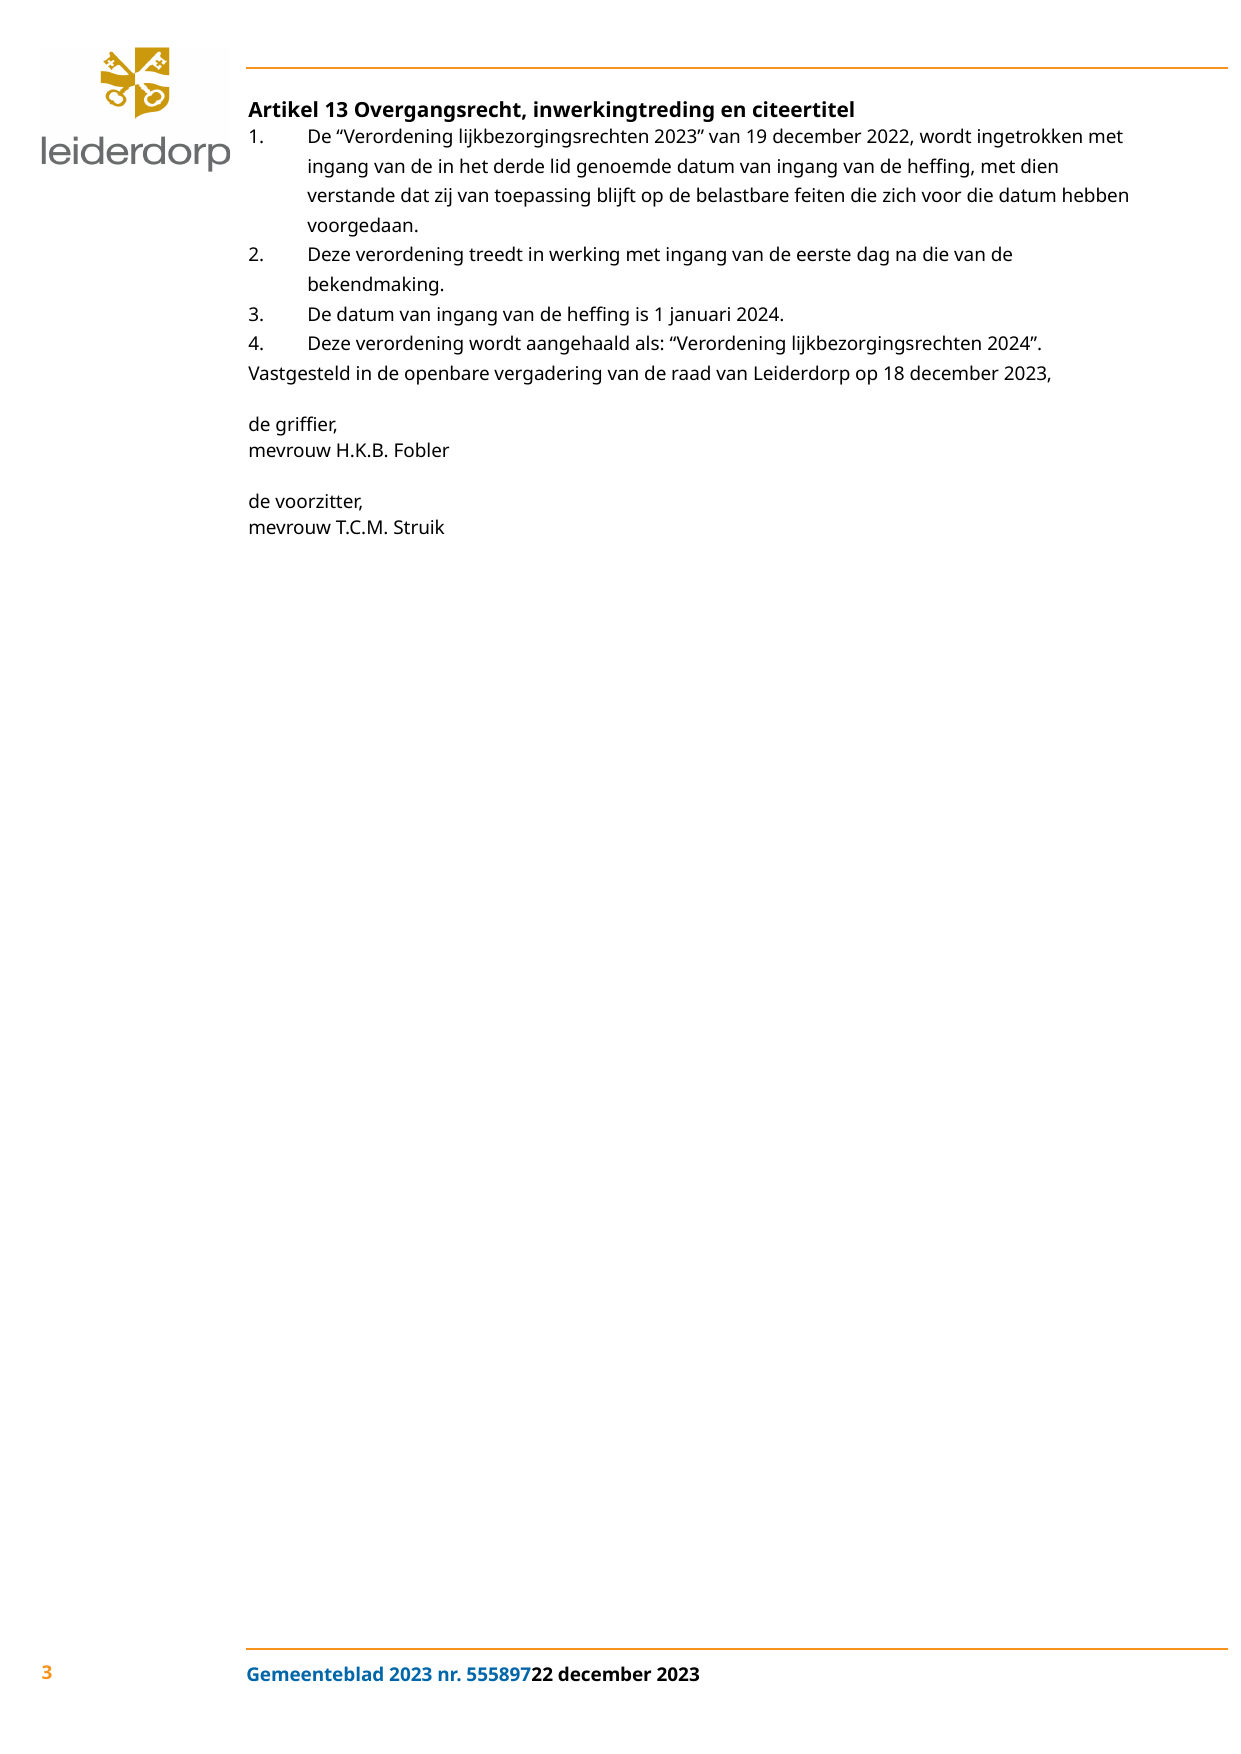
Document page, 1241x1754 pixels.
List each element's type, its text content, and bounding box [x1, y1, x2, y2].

list Deze verordening wordt aangehaald als: “Verordening lijkbezorgingsrechten 2024”. [248, 330, 1152, 356]
picture [41, 47, 231, 172]
text mevrouw H.K.B. Fobler [248, 437, 1152, 463]
text Vastgesteld in de openbare vergadering van de raad van Leiderdorp op 18 december 2023, [248, 360, 1152, 386]
text Artikel 13 Overgangsrecht, inwerkingtreding en citeertitel [248, 95, 1152, 123]
list De datum van ingang van de heffing is 1 januari 2024. [248, 301, 1152, 326]
text de voorzitter, [248, 488, 1152, 514]
list Deze verordening treedt in werking met ingang van de eerste dag na die van de bekendmaking. [248, 242, 1152, 297]
text mevrouw T.C.M. Struik [248, 514, 1152, 540]
list De “Verordening lijkbezorgingsrechten 2023” van 19 december 2022, wordt ingetrokken met ingang van de in het derde lid genoemde datum van ingang van de heffing, met dien verstande dat zij van toepassing blijft op de belastbare feiten die zich voor die datum hebben voorgedaan. [248, 123, 1152, 238]
text de griffier, [248, 411, 1152, 437]
